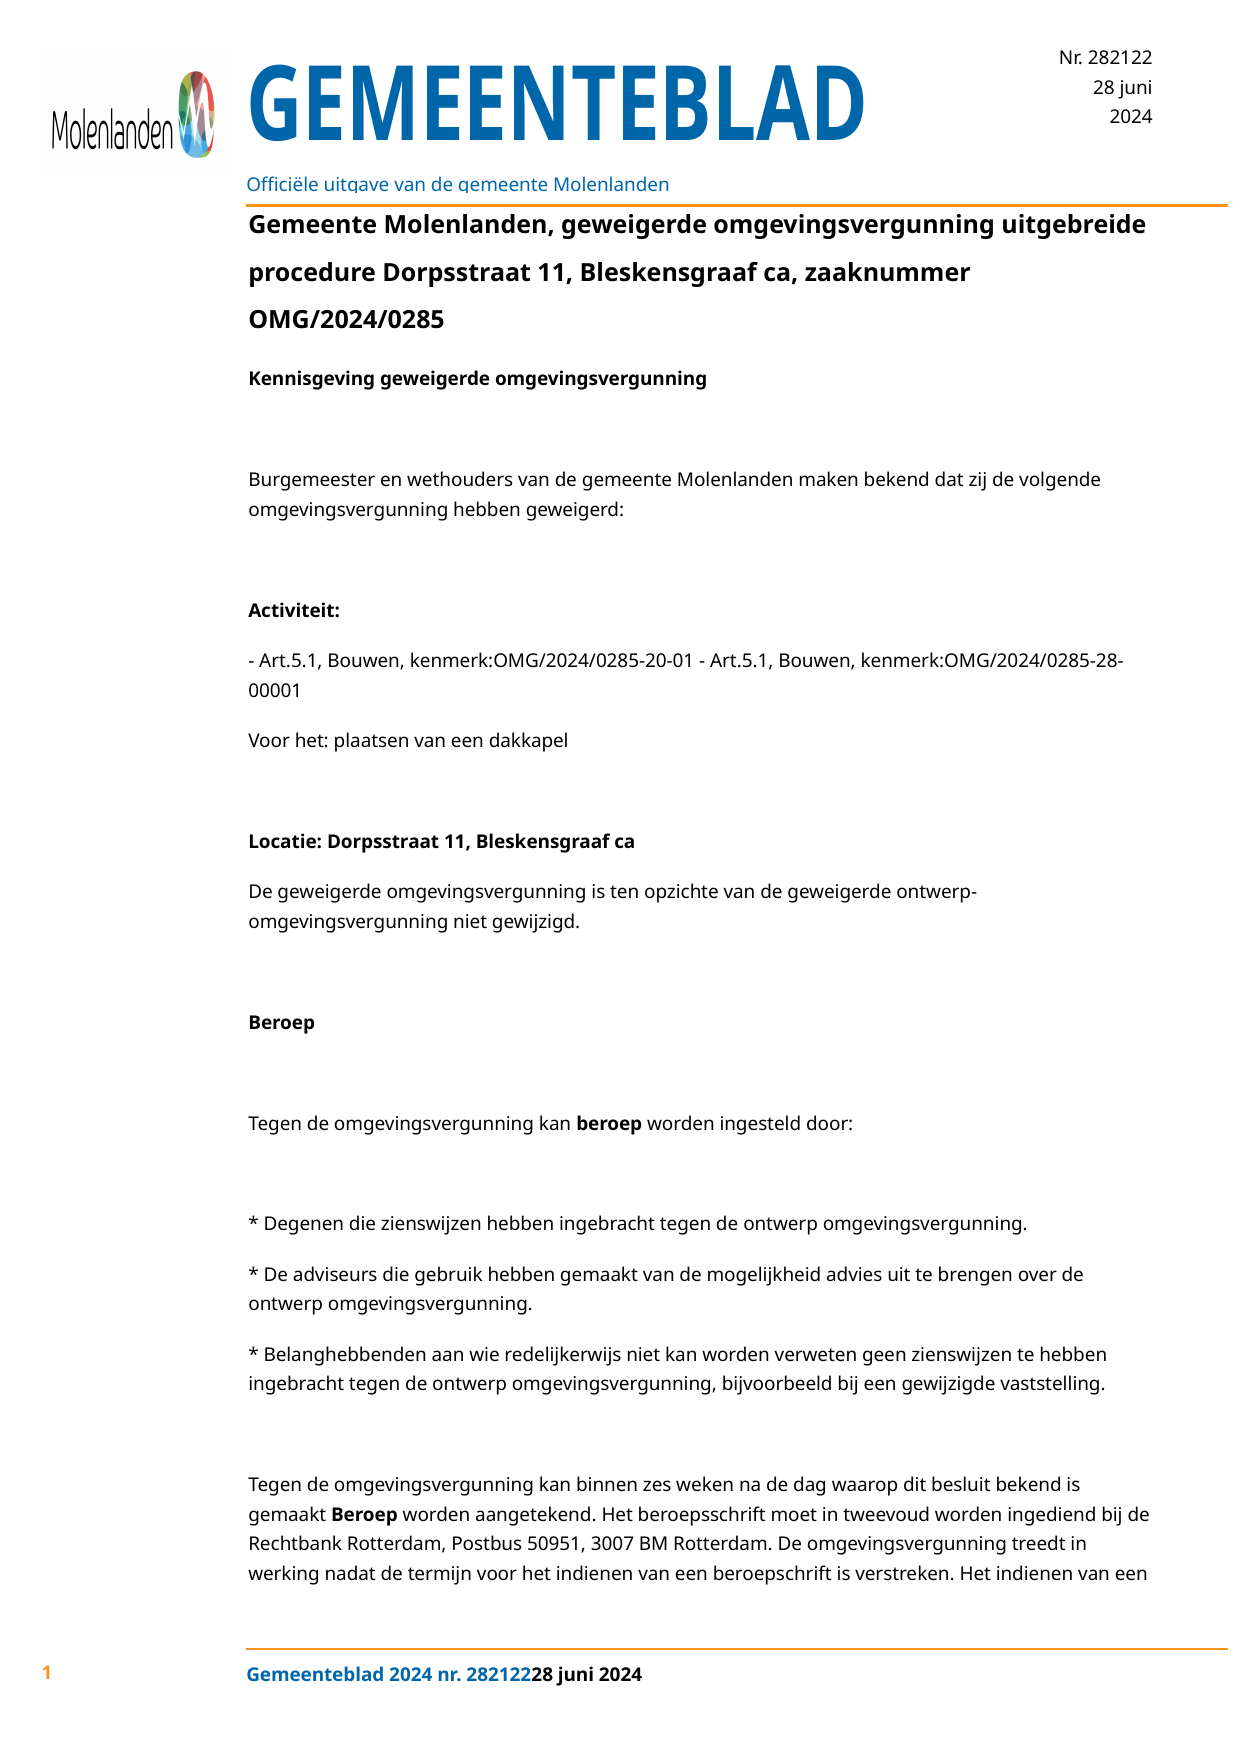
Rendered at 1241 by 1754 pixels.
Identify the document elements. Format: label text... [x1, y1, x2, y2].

text * De adviseurs die gebruik hebben gemaakt van de mogelijkheid advies uit te brengen over de ontwerp omgevingsvergunning. [248, 1261, 1152, 1316]
text De geweigerde omgevingsvergunning is ten opzichte van de geweigerde ontwerp- omgevingsvergunning niet gewijzigd. [248, 878, 1152, 934]
text * Belanghebbenden aan wie redelijkerwijs niet kan worden verweten geen zienswijzen te hebben ingebracht tegen de ontwerp omgevingsvergunning, bijvoorbeeld bij een gewijzigde vaststelling. [248, 1341, 1152, 1396]
text Burgemeester en wethouders van de gemeente Molenlanden maken bekend dat zij de volgende omgevingsvergunning hebben geweigerd: [248, 466, 1152, 522]
text Beroep [248, 1009, 1152, 1034]
text Tegen de omgevingsvergunning kan beroep worden ingesteld door: [248, 1110, 1152, 1135]
text Tegen de omgevingsvergunning kan binnen zes weken na de dag waarop dit besluit bekend is gemaakt Beroep worden aangetekend. Het beroepsschrift moet in tweevoud worden ingediend bij de Rechtbank Rotterdam, Postbus 50951, 3007 BM Rotterdam. De omgevingsvergunning treedt in werking nadat de termijn voor het indienen van een beroepschrift is verstreken. Het indienen van een [248, 1471, 1152, 1586]
text Kennisgeving geweigerde omgevingsvergunning [248, 366, 1152, 391]
text Locatie: Dorpsstraat 11, Bleskensgraaf ca [248, 828, 1152, 854]
text - Art.5.1, Bouwen, kenmerk:OMG/2024/0285-20-01 - Art.5.1, Bouwen, kenmerk:OMG/2024/0285-28-00001 [248, 647, 1152, 702]
picture [41, 47, 231, 172]
text * Degenen die zienswijzen hebben ingebracht tegen de ontwerp omgevingsvergunning. [248, 1211, 1152, 1236]
text Activiteit: [248, 597, 1152, 622]
text Voor het: plaatsen van een dakkapel [248, 727, 1152, 753]
text Gemeente Molenlanden, geweigerde omgevingsvergunning uitgebreide procedure Dorpsstraat 11, Bleskensgraaf ca, zaaknummer OMG/2024/0285 [248, 207, 1152, 336]
